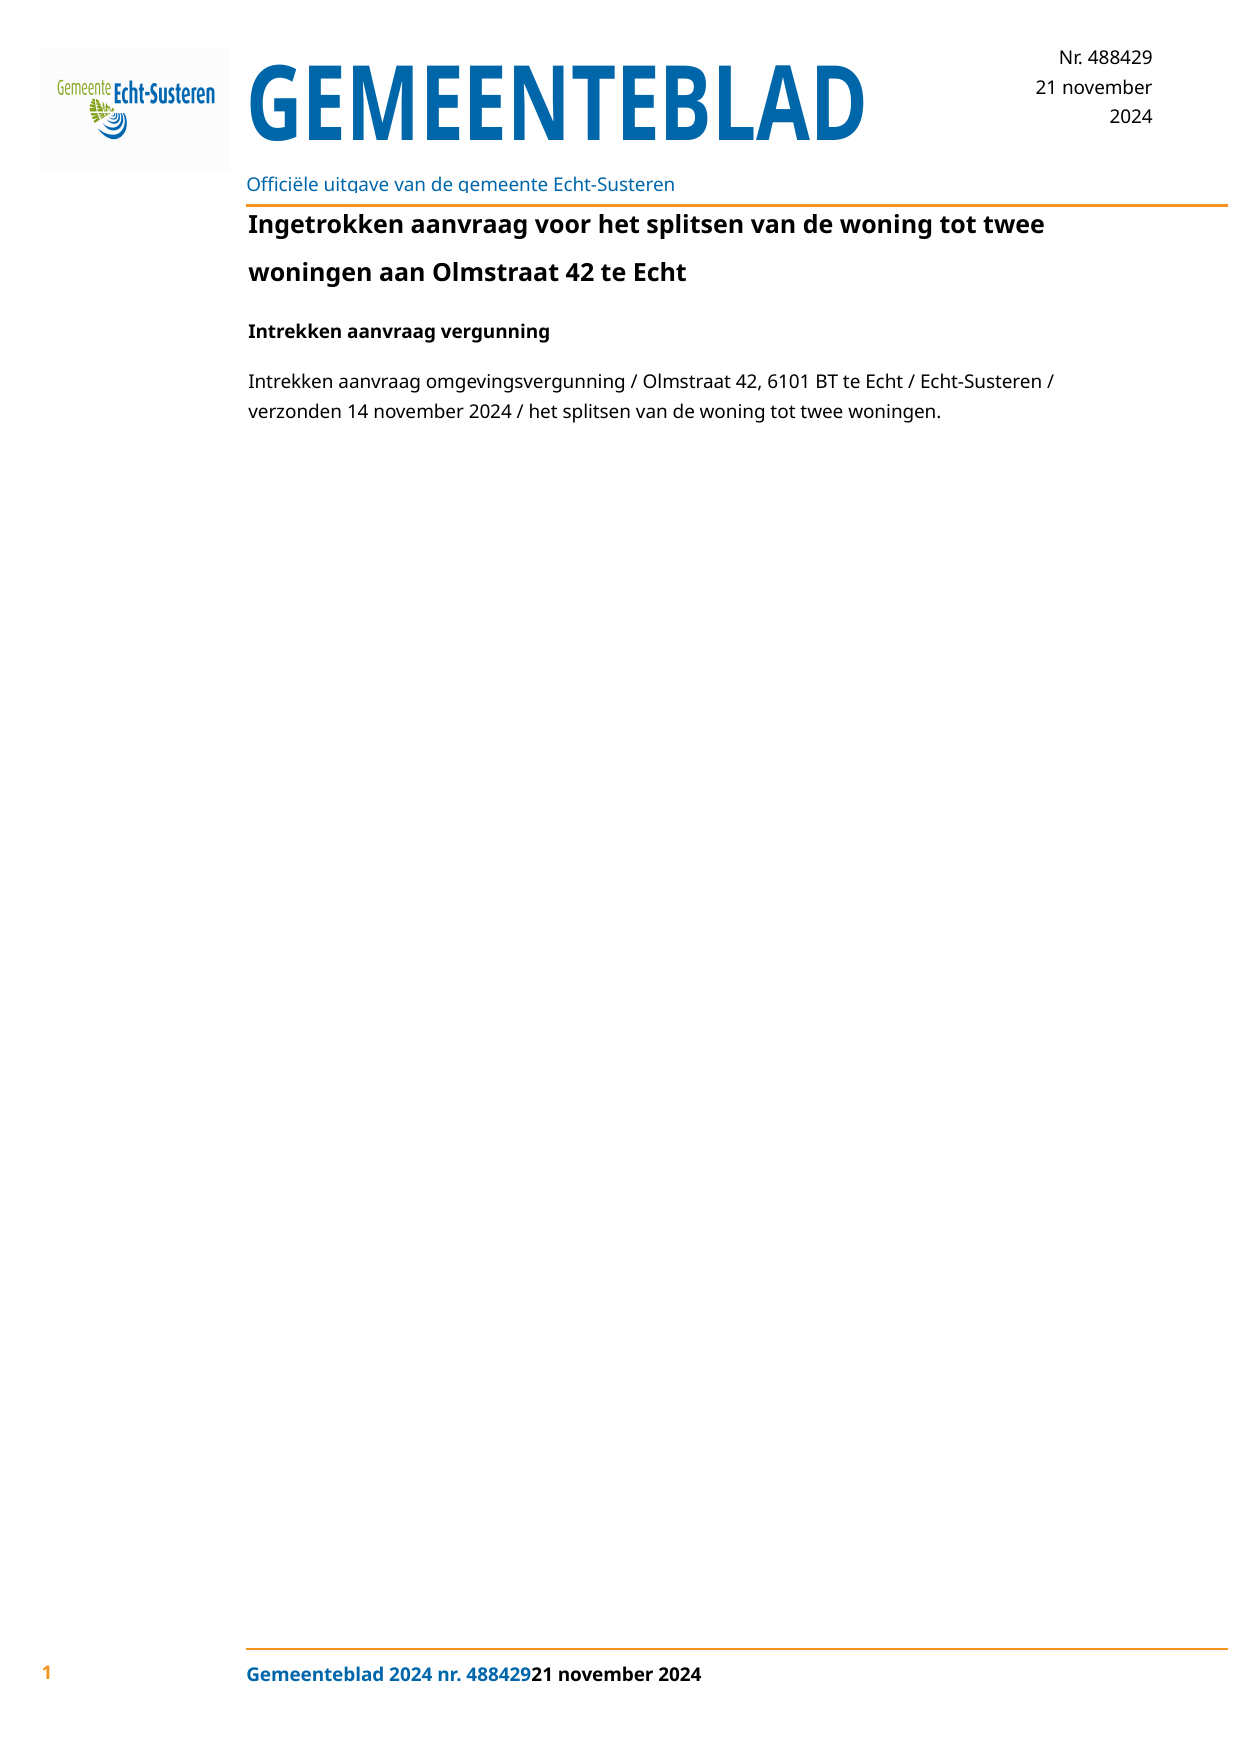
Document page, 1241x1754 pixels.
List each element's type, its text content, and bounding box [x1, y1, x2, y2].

picture [41, 47, 231, 172]
text Intrekken aanvraag omgevingsvergunning / Olmstraat 42, 6101 BT te Echt / Echt-Susteren / verzonden 14 november 2024 / het splitsen van de woning tot twee woningen. [248, 368, 1152, 424]
text Intrekken aanvraag vergunning [248, 318, 1152, 344]
text Ingetrokken aanvraag voor het splitsen van de woning tot twee woningen aan Olmstraat 42 te Echt [248, 207, 1152, 288]
